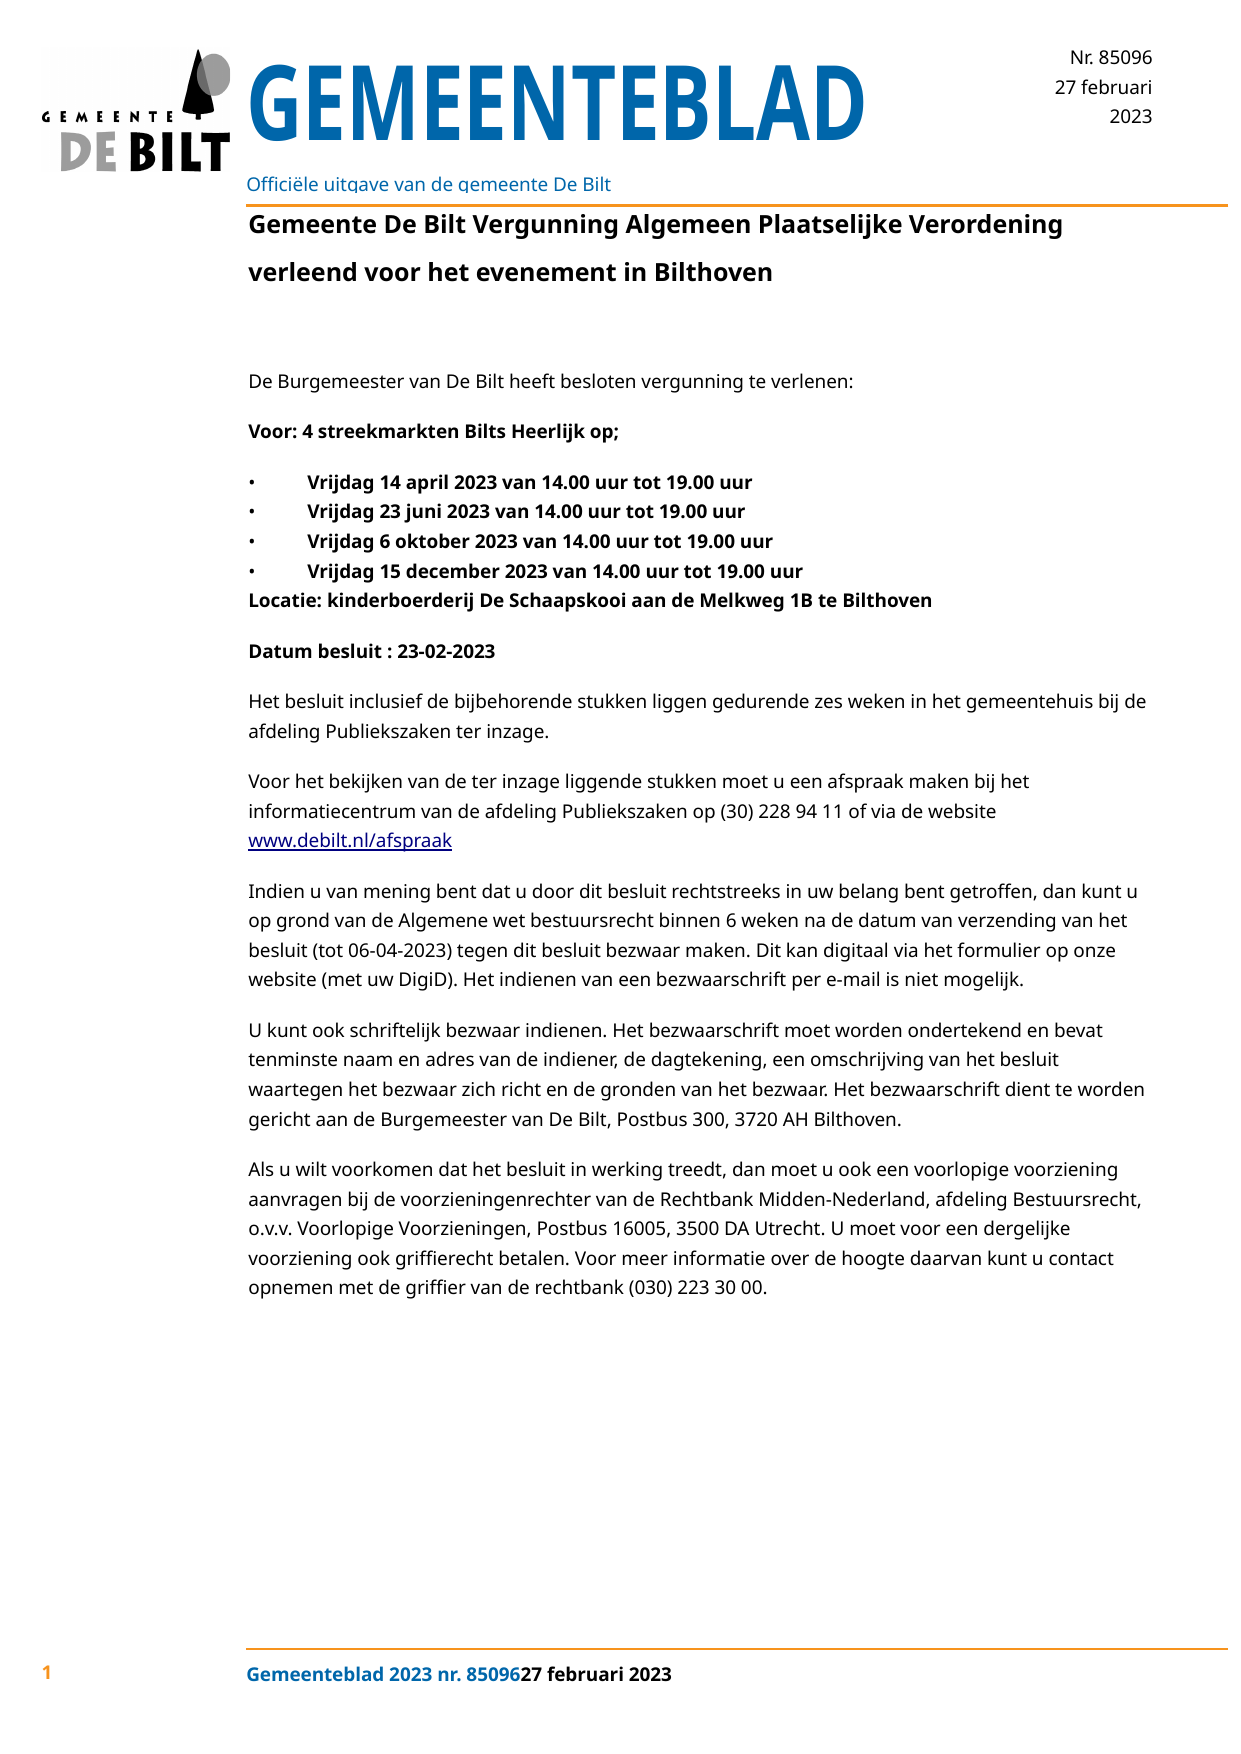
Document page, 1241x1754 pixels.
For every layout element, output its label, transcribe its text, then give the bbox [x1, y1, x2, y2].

list Vrijdag 6 oktober 2023 van 14.00 uur tot 19.00 uur [248, 528, 1152, 554]
text Gemeente De Bilt Vergunning Algemeen Plaatselijke Verordening verleend voor het evenement in Bilthoven [248, 207, 1152, 288]
list Vrijdag 23 juni 2023 van 14.00 uur tot 19.00 uur [248, 499, 1152, 524]
text U kunt ook schriftelijk bezwaar indienen. Het bezwaarschrift moet worden ondertekend en bevat tenminste naam en adres van de indiener, de dagtekening, een omschrijving van het besluit waartegen het bezwaar zich richt en de gronden van het bezwaar. Het bezwaarschrift dient te worden gericht aan de Burgemeester van De Bilt, Postbus 300, 3720 AH Bilthoven. [248, 1017, 1152, 1132]
text Voor het bekijken van de ter inzage liggende stukken moet u een afspraak maken bij het informatiecentrum van de afdeling Publiekszaken op (30) 228 94 11 of via de website www.debilt.nl/afspraak [248, 768, 1152, 853]
text Locatie: kinderboerderij De Schaapskooi aan de Melkweg 1B te Bilthoven [248, 587, 1152, 613]
text Het besluit inclusief de bijbehorende stukken liggen gedurende zes weken in het gemeentehuis bij de afdeling Publiekszaken ter inzage. [248, 688, 1152, 744]
text Datum besluit : 23-02-2023 [248, 638, 1152, 664]
list Vrijdag 14 april 2023 van 14.00 uur tot 19.00 uur [248, 469, 1152, 495]
text Indien u van mening bent dat u door dit besluit rechtstreeks in uw belang bent getroffen, dan kunt u op grond van de Algemene wet bestuursrecht binnen 6 weken na de datum van verzending van het besluit (tot 06-04-2023) tegen dit besluit bezwaar maken. Dit kan digitaal via het formulier op onze website (met uw DigiD). Het indienen van een bezwaarschrift per e-mail is niet mogelijk. [248, 878, 1152, 992]
picture [41, 47, 231, 172]
text Voor: 4 streekmarkten Bilts Heerlijk op; [248, 419, 1152, 444]
text De Burgemeester van De Bilt heeft besloten vergunning te verlenen: [248, 368, 1152, 394]
text Als u wilt voorkomen dat het besluit in werking treedt, dan moet u ook een voorlopige voorziening aanvragen bij de voorzieningenrechter van de Rechtbank Midden-Nederland, afdeling Bestuursrecht, o.v.v. Voorlopige Voorzieningen, Postbus 16005, 3500 DA Utrecht. U moet voor een dergelijke voorziening ook griffierecht betalen. Voor meer informatie over de hoogte daarvan kunt u contact opnemen met de griffier van de rechtbank (030) 223 30 00. [248, 1156, 1152, 1300]
list Vrijdag 15 december 2023 van 14.00 uur tot 19.00 uur [248, 558, 1152, 584]
